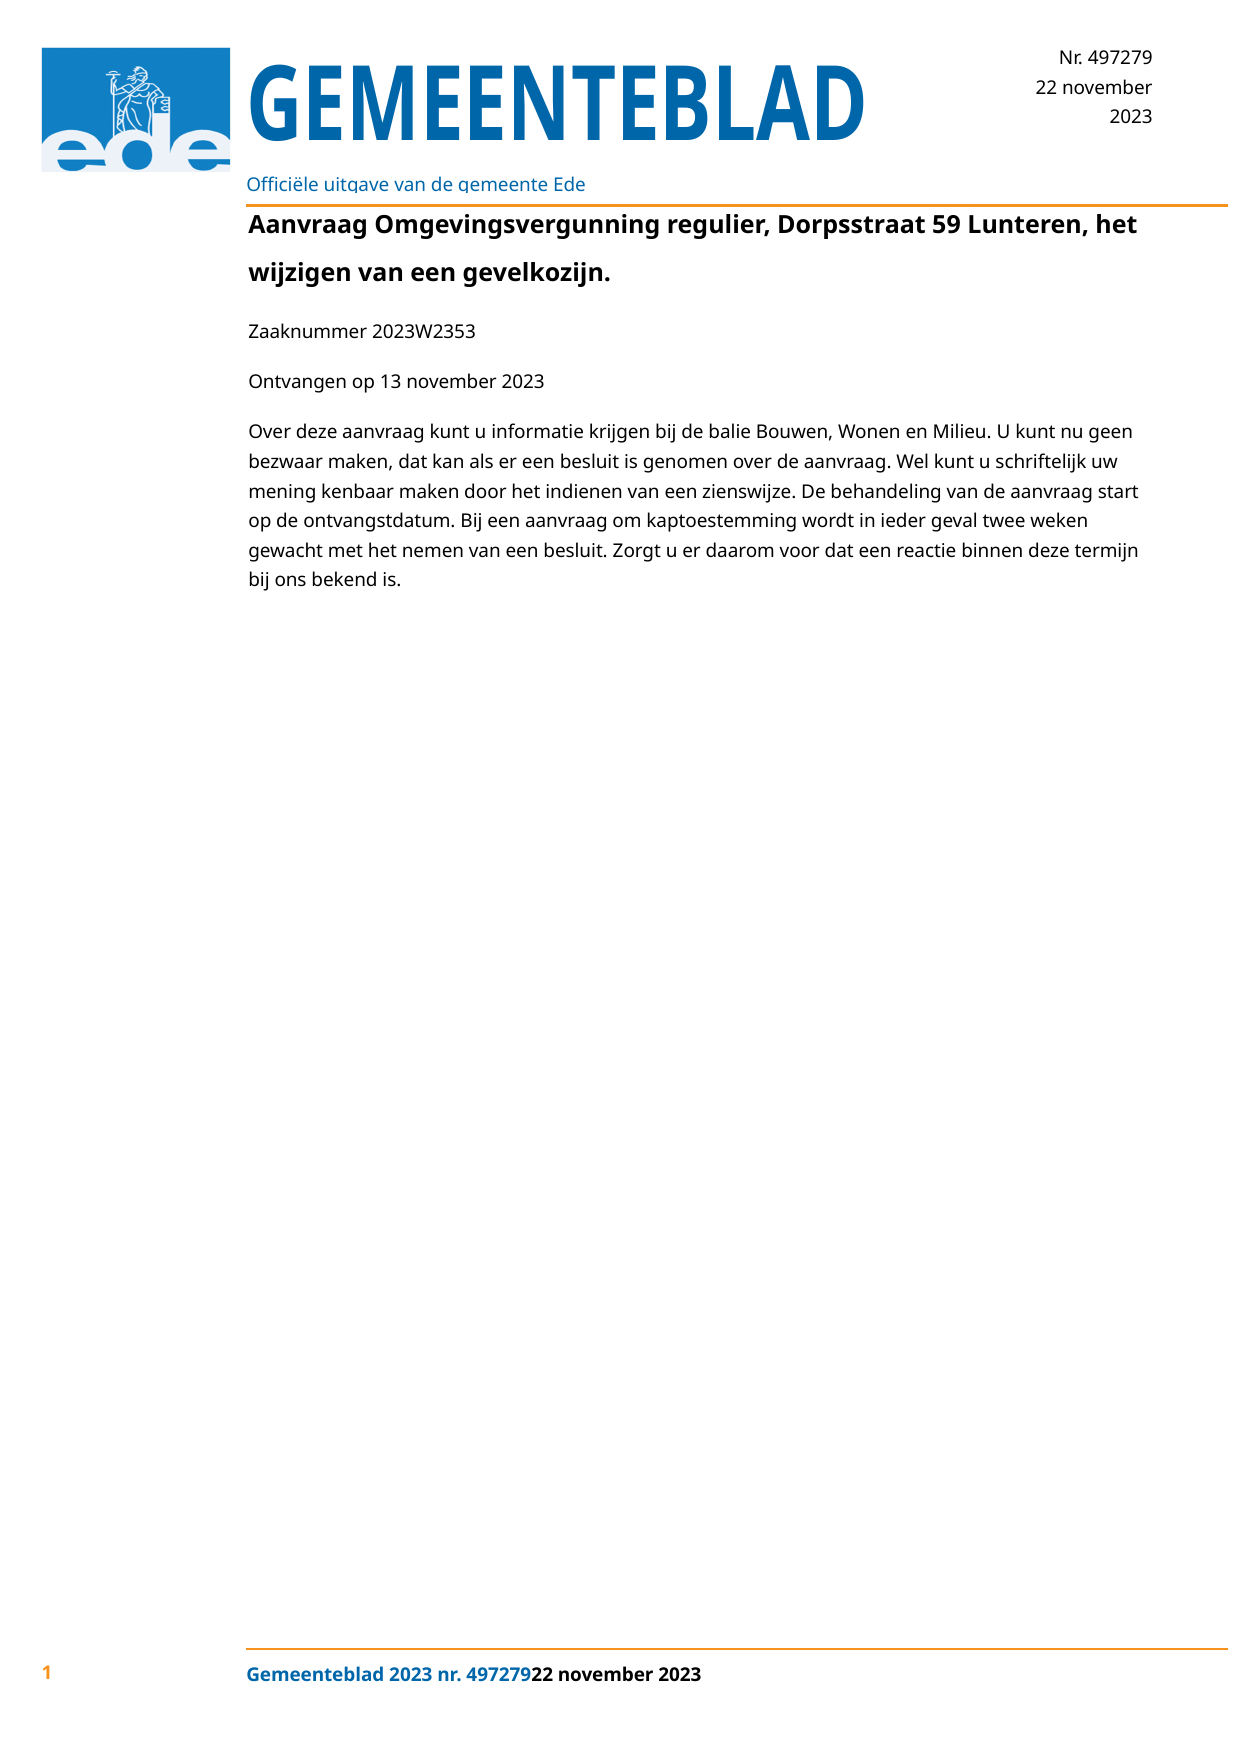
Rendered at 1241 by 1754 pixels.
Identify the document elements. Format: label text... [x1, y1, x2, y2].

text Zaaknummer 2023W2353 [248, 318, 1152, 344]
text Ontvangen op 13 november 2023 [248, 368, 1152, 394]
picture [41, 47, 231, 172]
text Over deze aanvraag kunt u informatie krijgen bij de balie Bouwen, Wonen en Milieu. U kunt nu geen bezwaar maken, dat kan als er een besluit is genomen over de aanvraag. Wel kunt u schriftelijk uw mening kenbaar maken door het indienen van een zienswijze. De behandeling van de aanvraag start op de ontvangstdatum. Bij een aanvraag om kaptoestemming wordt in ieder geval twee weken gewacht met het nemen van een besluit. Zorgt u er daarom voor dat een reactie binnen deze termijn bij ons bekend is. [248, 419, 1152, 592]
text Aanvraag Omgevingsvergunning regulier, Dorpsstraat 59 Lunteren, het wijzigen van een gevelkozijn. [248, 207, 1152, 288]
